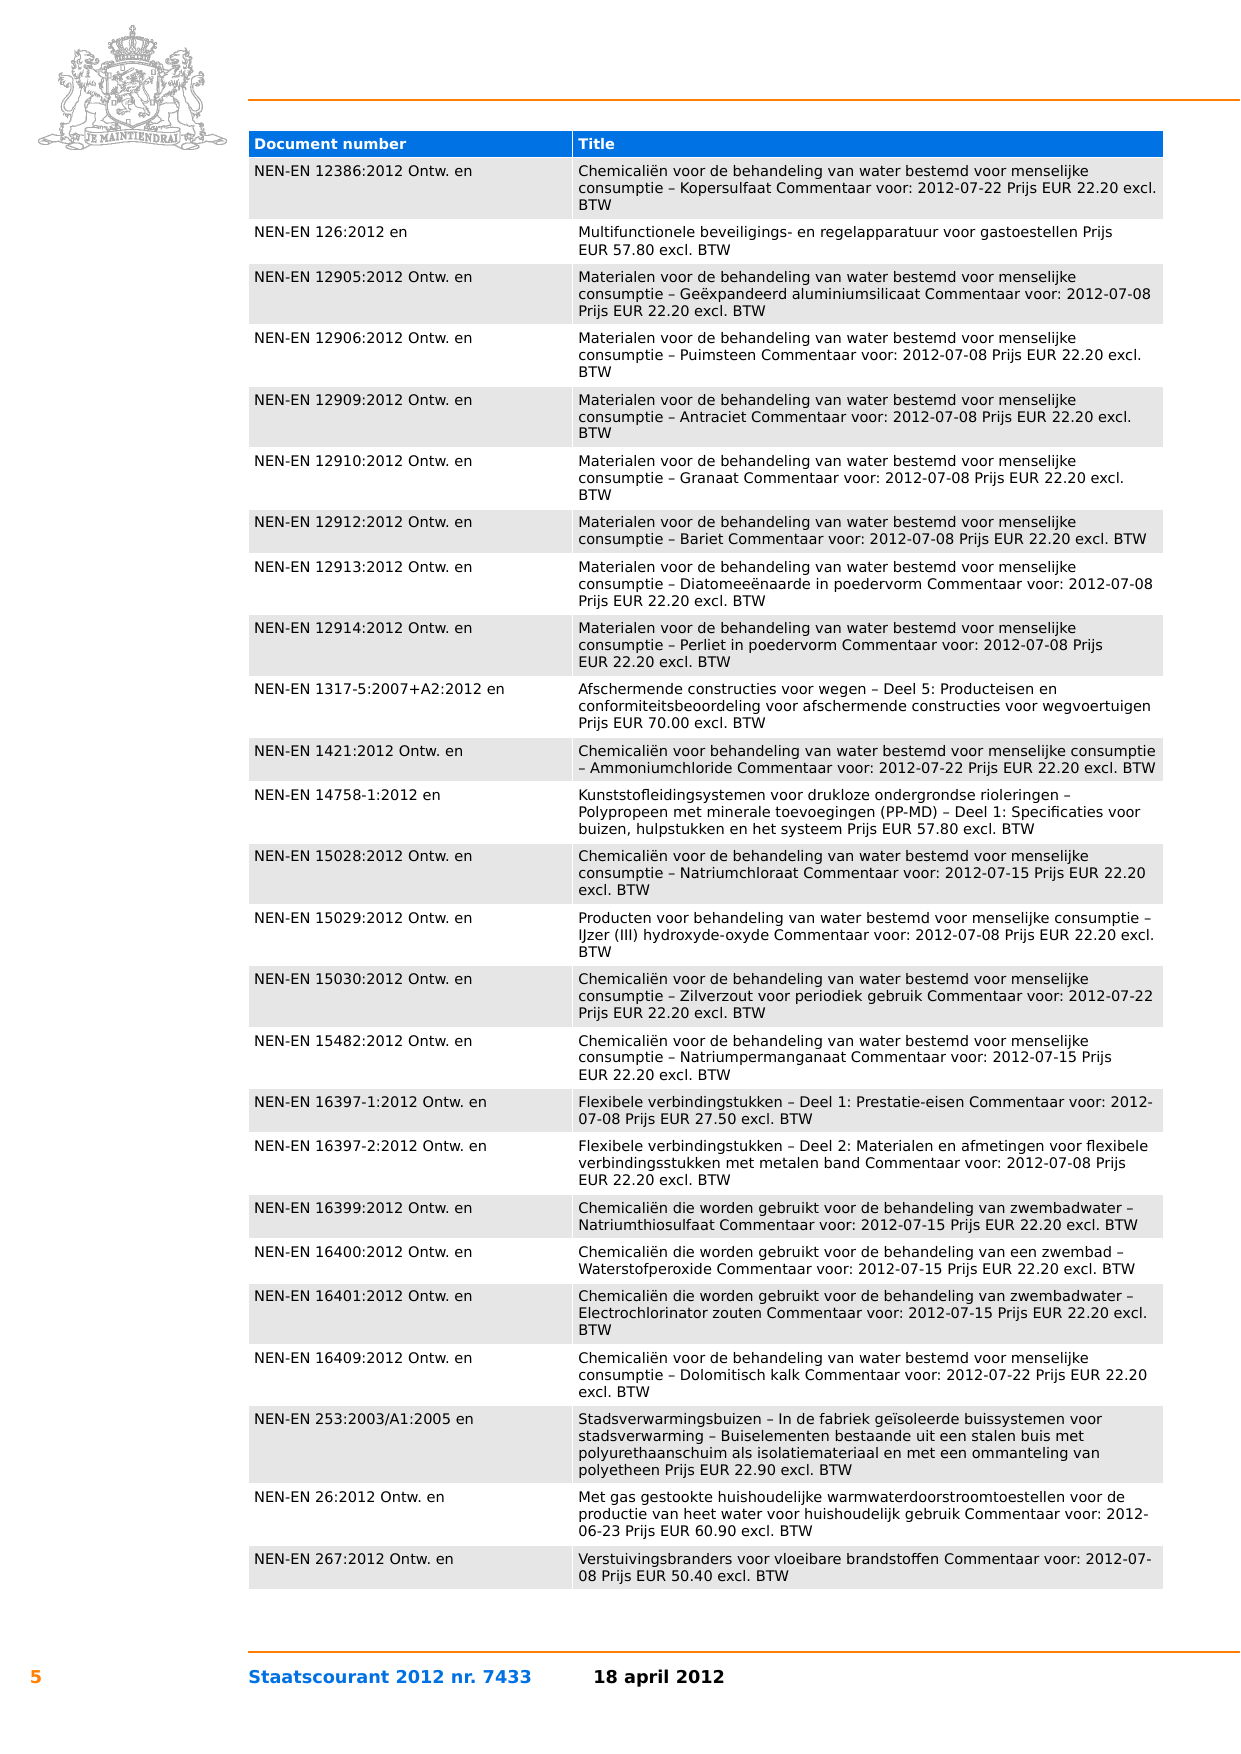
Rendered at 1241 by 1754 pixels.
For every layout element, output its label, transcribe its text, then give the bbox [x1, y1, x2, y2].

table_cell Met gas gestookte huishoudelijke warmwaterdoorstroomtoestellen voor de productie van heet water voor huishoudelijk gebruik Commentaar voor: 2012-06-23 Prijs EUR 60.90 excl. BTW [573, 1485, 1163, 1545]
table_cell NEN-EN 12909:2012 Ontw. en [249, 387, 572, 447]
table_cell Materialen voor de behandeling van water bestemd voor menselijke consumptie – Geëxpandeerd aluminiumsilicaat Commentaar voor: 2012-07-08 Prijs EUR 22.20 excl. BTW [573, 264, 1163, 324]
table_cell NEN-EN 126:2012 en [249, 220, 572, 263]
table_cell Chemicaliën voor de behandeling van water bestemd voor menselijke consumptie – Kopersulfaat Commentaar voor: 2012-07-22 Prijs EUR 22.20 excl. BTW [573, 158, 1163, 219]
table_cell Chemicaliën voor behandeling van water bestemd voor menselijke consumptie – Ammoniumchloride Commentaar voor: 2012-07-22 Prijs EUR 22.20 excl. BTW [573, 738, 1163, 781]
table_cell NEN-EN 26:2012 Ontw. en [249, 1485, 572, 1545]
table_cell NEN-EN 16399:2012 Ontw. en [249, 1195, 572, 1238]
table_cell Chemicaliën voor de behandeling van water bestemd voor menselijke consumptie – Zilverzout voor periodiek gebruik Commentaar voor: 2012-07-22 Prijs EUR 22.20 excl. BTW [573, 966, 1163, 1027]
table_cell NEN-EN 12910:2012 Ontw. en [249, 448, 572, 508]
table_cell NEN-EN 15028:2012 Ontw. en [249, 844, 572, 904]
table_cell Multifunctionele beveiligings- en regelapparatuur voor gastoestellen Prijs EUR 57.80 excl. BTW [573, 220, 1163, 263]
table_cell Materialen voor de behandeling van water bestemd voor menselijke consumptie – Diatomeeënaarde in poedervorm Commentaar voor: 2012-07-08 Prijs EUR 22.20 excl. BTW [573, 554, 1163, 614]
table_cell Producten voor behandeling van water bestemd voor menselijke consumptie – IJzer (III) hydroxyde-oxyde Commentaar voor: 2012-07-08 Prijs EUR 22.20 excl. BTW [573, 905, 1163, 965]
table_cell Chemicaliën die worden gebruikt voor de behandeling van zwembadwater – Natriumthiosulfaat Commentaar voor: 2012-07-15 Prijs EUR 22.20 excl. BTW [573, 1195, 1163, 1238]
table_cell NEN-EN 12905:2012 Ontw. en [249, 264, 572, 324]
table_cell NEN-EN 16397-1:2012 Ontw. en [249, 1089, 572, 1132]
table_cell Materialen voor de behandeling van water bestemd voor menselijke consumptie – Antraciet Commentaar voor: 2012-07-08 Prijs EUR 22.20 excl. BTW [573, 387, 1163, 447]
table_cell Materialen voor de behandeling van water bestemd voor menselijke consumptie – Granaat Commentaar voor: 2012-07-08 Prijs EUR 22.20 excl. BTW [573, 448, 1163, 508]
table_cell Stadsverwarmingsbuizen – In de fabriek geïsoleerde buissystemen voor stadsverwarming – Buiselementen bestaande uit een stalen buis met polyurethaanschuim als isolatiemateriaal en met een ommanteling van polyetheen Prijs EUR 22.90 excl. BTW [573, 1406, 1163, 1483]
table_cell Chemicaliën voor de behandeling van water bestemd voor menselijke consumptie – Natriumchloraat Commentaar voor: 2012-07-15 Prijs EUR 22.20 excl. BTW [573, 844, 1163, 904]
table_cell NEN-EN 16397-2:2012 Ontw. en [249, 1134, 572, 1194]
table_cell NEN-EN 16401:2012 Ontw. en [249, 1284, 572, 1344]
table_cell Kunststofleidingsystemen voor drukloze ondergrondse rioleringen – Polypropeen met minerale toevoegingen (PP-MD) – Deel 1: Specificaties voor buizen, hulpstukken en het systeem Prijs EUR 57.80 excl. BTW [573, 782, 1163, 843]
table_cell NEN-EN 15029:2012 Ontw. en [249, 905, 572, 965]
table_cell Flexibele verbindingstukken – Deel 2: Materialen en afmetingen voor flexibele verbindingsstukken met metalen band Commentaar voor: 2012-07-08 Prijs EUR 22.20 excl. BTW [573, 1134, 1163, 1194]
table_cell NEN-EN 1317-5:2007+A2:2012 en [249, 677, 572, 737]
table_cell NEN-EN 12914:2012 Ontw. en [249, 615, 572, 676]
table_cell NEN-EN 12386:2012 Ontw. en [249, 158, 572, 219]
table_cell NEN-EN 12912:2012 Ontw. en [249, 510, 572, 553]
table_header Title [573, 131, 1163, 157]
table_cell Chemicaliën voor de behandeling van water bestemd voor menselijke consumptie – Dolomitisch kalk Commentaar voor: 2012-07-22 Prijs EUR 22.20 excl. BTW [573, 1345, 1163, 1405]
table_cell Materialen voor de behandeling van water bestemd voor menselijke consumptie – Puimsteen Commentaar voor: 2012-07-08 Prijs EUR 22.20 excl. BTW [573, 325, 1163, 386]
table_cell Chemicaliën voor de behandeling van water bestemd voor menselijke consumptie – Natriumpermanganaat Commentaar voor: 2012-07-15 Prijs EUR 22.20 excl. BTW [573, 1028, 1163, 1088]
table_cell Verstuivingsbranders voor vloeibare brandstoffen Commentaar voor: 2012-07-08 Prijs EUR 50.40 excl. BTW [573, 1546, 1163, 1589]
table_cell NEN-EN 12906:2012 Ontw. en [249, 325, 572, 386]
table_cell NEN-EN 267:2012 Ontw. en [249, 1546, 572, 1589]
table_cell Afschermende constructies voor wegen – Deel 5: Producteisen en conformiteitsbeoordeling voor afschermende constructies voor wegvoertuigen Prijs EUR 70.00 excl. BTW [573, 677, 1163, 737]
table_cell Flexibele verbindingstukken – Deel 1: Prestatie-eisen Commentaar voor: 2012-07-08 Prijs EUR 27.50 excl. BTW [573, 1089, 1163, 1132]
table_header Document number [249, 131, 572, 157]
table_cell NEN-EN 15482:2012 Ontw. en [249, 1028, 572, 1088]
table_cell Materialen voor de behandeling van water bestemd voor menselijke consumptie – Perliet in poedervorm Commentaar voor: 2012-07-08 Prijs EUR 22.20 excl. BTW [573, 615, 1163, 676]
table_cell NEN-EN 16409:2012 Ontw. en [249, 1345, 572, 1405]
table_cell NEN-EN 1421:2012 Ontw. en [249, 738, 572, 781]
table_cell Chemicaliën die worden gebruikt voor de behandeling van een zwembad – Waterstofperoxide Commentaar voor: 2012-07-15 Prijs EUR 22.20 excl. BTW [573, 1239, 1163, 1282]
table_cell Materialen voor de behandeling van water bestemd voor menselijke consumptie – Bariet Commentaar voor: 2012-07-08 Prijs EUR 22.20 excl. BTW [573, 510, 1163, 553]
table_cell Chemicaliën die worden gebruikt voor de behandeling van zwembadwater – Electrochlorinator zouten Commentaar voor: 2012-07-15 Prijs EUR 22.20 excl. BTW [573, 1284, 1163, 1344]
picture [38, 25, 227, 150]
table_cell NEN-EN 15030:2012 Ontw. en [249, 966, 572, 1027]
table_cell NEN-EN 14758-1:2012 en [249, 782, 572, 843]
table_cell NEN-EN 253:2003/A1:2005 en [249, 1406, 572, 1483]
table_cell NEN-EN 12913:2012 Ontw. en [249, 554, 572, 614]
table_cell NEN-EN 16400:2012 Ontw. en [249, 1239, 572, 1282]
